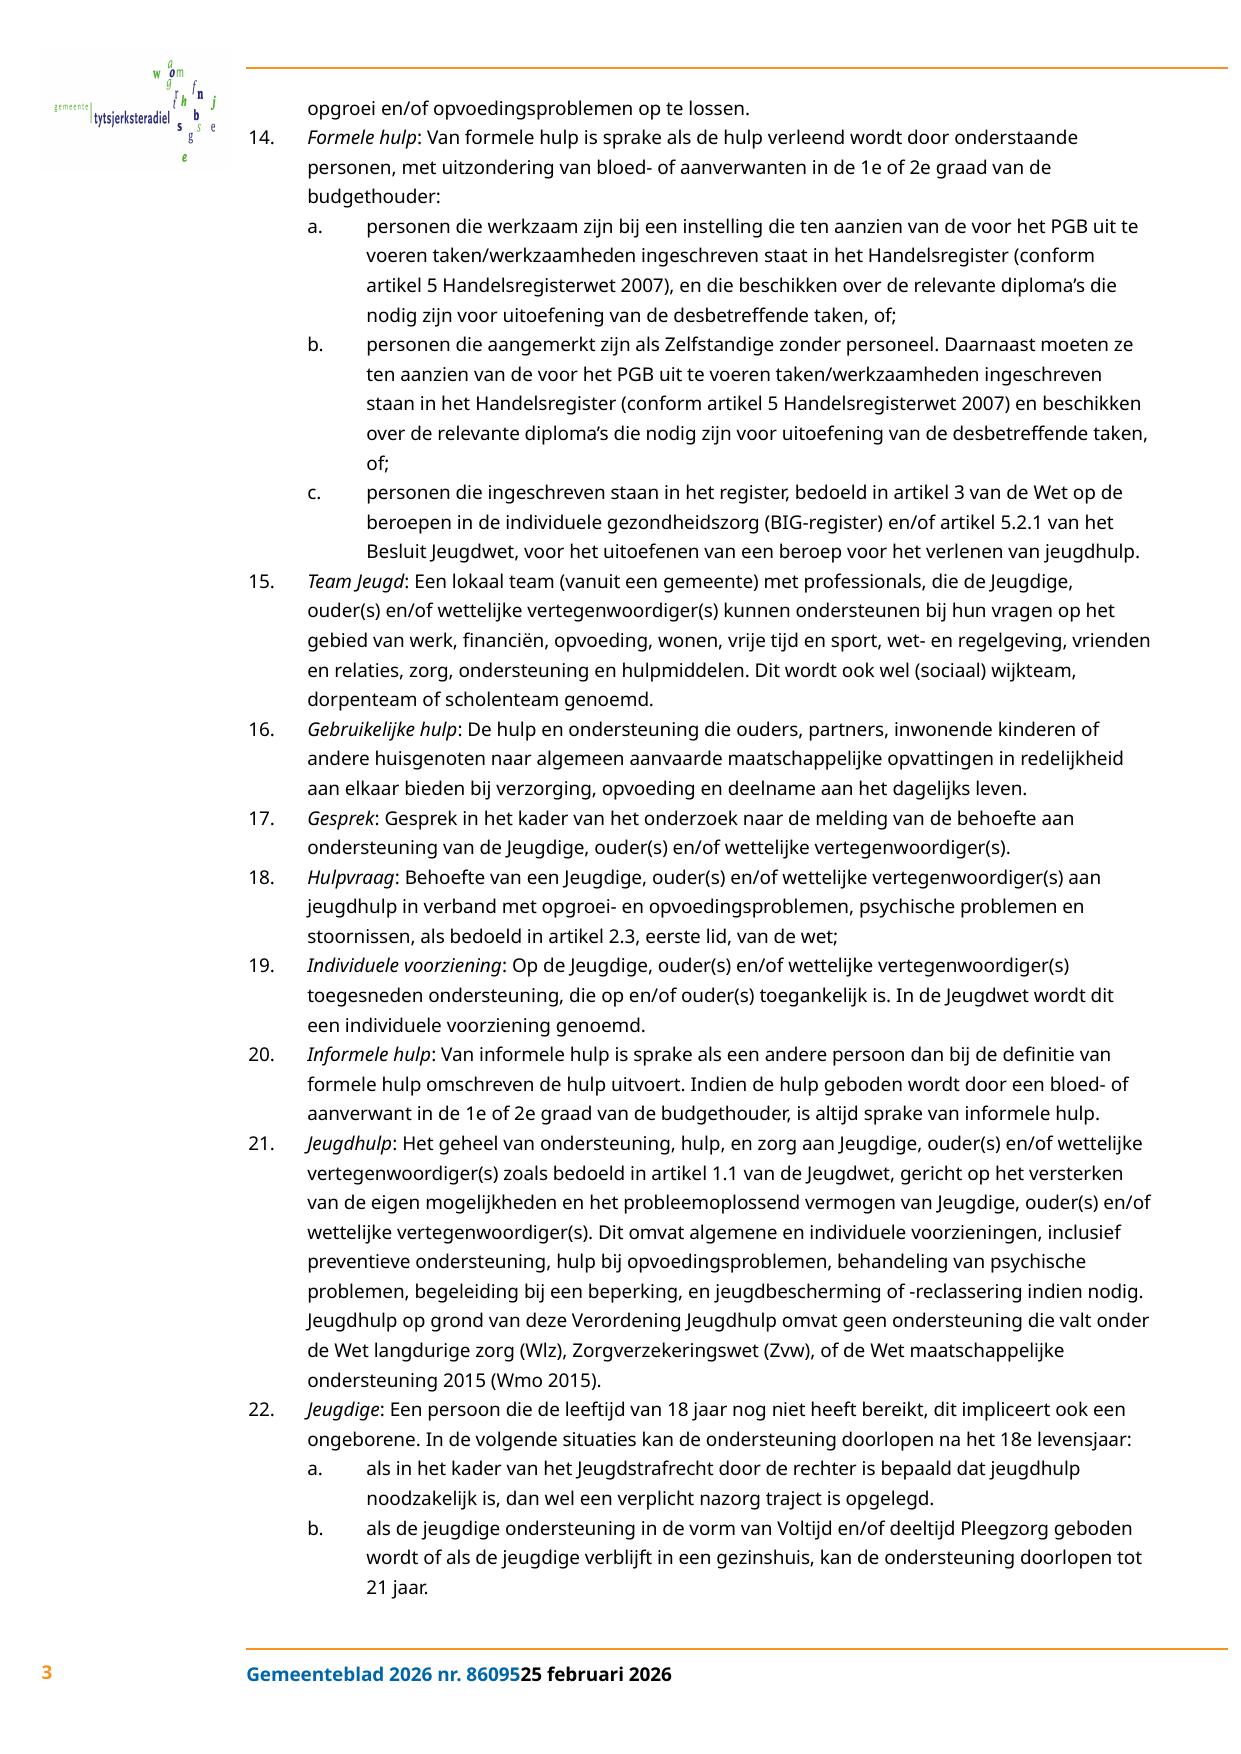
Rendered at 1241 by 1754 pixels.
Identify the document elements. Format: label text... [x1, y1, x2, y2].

list personen die ingeschreven staan in het register, bedoeld in artikel 3 van de Wet op de beroepen in de individuele gezondheidszorg (BIG-register) en/of artikel 5.2.1 van het Besluit Jeugdwet, voor het uitoefenen van een beroep voor het verlenen van jeugdhulp. [307, 479, 1152, 564]
list personen die werkzaam zijn bij een instelling die ten aanzien van de voor het PGB uit te voeren taken/werkzaamheden ingeschreven staat in het Handelsregister (conform artikel 5 Handelsregisterwet 2007), en die beschikken over de relevante diploma’s die nodig zijn voor uitoefening van de desbetreffende taken, of; [307, 213, 1152, 328]
list Gebruikelijke hulp: De hulp en ondersteuning die ouders, partners, inwonende kinderen of andere huisgenoten naar algemeen aanvaarde maatschappelijke opvattingen in redelijkheid aan elkaar bieden bij verzorging, opvoeding en deelname aan het dagelijks leven. [248, 716, 1152, 801]
list Gesprek: Gesprek in het kader van het onderzoek naar de melding van de behoefte aan ondersteuning van de Jeugdige, ouder(s) en/of wettelijke vertegenwoordiger(s). [248, 805, 1152, 860]
list als in het kader van het Jeugdstrafrecht door de rechter is bepaald dat jeugdhulp noodzakelijk is, dan wel een verplicht nazorg traject is opgelegd. [307, 1456, 1152, 1511]
picture [41, 47, 231, 172]
list Jeugdige: Een persoon die de leeftijd van 18 jaar nog niet heeft bereikt, dit impliceert ook een ongeborene. In de volgende situaties kan de ondersteuning doorlopen na het 18e levensjaar: [248, 1396, 1152, 1452]
list personen die aangemerkt zijn als Zelfstandige zonder personeel. Daarnaast moeten ze ten aanzien van de voor het PGB uit te voeren taken/werkzaamheden ingeschreven staan in het Handelsregister (conform artikel 5 Handelsregisterwet 2007) en beschikken over de relevante diploma’s die nodig zijn voor uitoefening van de desbetreffende taken, of; [307, 331, 1152, 476]
list Formele hulp: Van formele hulp is sprake als de hulp verleend wordt door onderstaande personen, met uitzondering van bloed- of aanverwanten in de 1e of 2e graad van de budgethouder: [248, 124, 1152, 209]
list Informele hulp: Van informele hulp is sprake als een andere persoon dan bij de definitie van formele hulp omschreven de hulp uitvoert. Indien de hulp geboden wordt door een bloed- of aanverwant in de 1e of 2e graad van de budgethouder, is altijd sprake van informele hulp. [248, 1041, 1152, 1126]
list Jeugdhulp: Het geheel van ondersteuning, hulp, en zorg aan Jeugdige, ouder(s) en/of wettelijke vertegenwoordiger(s) zoals bedoeld in artikel 1.1 van de Jeugdwet, gericht op het versterken van de eigen mogelijkheden en het probleemoplossend vermogen van Jeugdige, ouder(s) en/of wettelijke vertegenwoordiger(s). Dit omvat algemene en individuele voorzieningen, inclusief preventieve ondersteuning, hulp bij opvoedingsproblemen, behandeling van psychische problemen, begeleiding bij een beperking, en jeugdbescherming of -reclassering indien nodig. Jeugdhulp op grond van deze Verordening Jeugdhulp omvat geen ondersteuning die valt onder de Wet langdurige zorg (Wlz), Zorgverzekeringswet (Zvw), of de Wet maatschappelijke ondersteuning 2015 (Wmo 2015). [248, 1130, 1152, 1393]
list Team Jeugd: Een lokaal team (vanuit een gemeente) met professionals, die de Jeugdige, ouder(s) en/of wettelijke vertegenwoordiger(s) kunnen ondersteunen bij hun vragen op het gebied van werk, financiën, opvoeding, wonen, vrije tijd en sport, wet- en regelgeving, vrienden en relaties, zorg, ondersteuning en hulpmiddelen. Dit wordt ook wel (sociaal) wijkteam, dorpenteam of scholenteam genoemd. [248, 568, 1152, 712]
list Hulpvraag: Behoefte van een Jeugdige, ouder(s) en/of wettelijke vertegenwoordiger(s) aan jeugdhulp in verband met opgroei- en opvoedingsproblemen, psychische problemen en stoornissen, als bedoeld in artikel 2.3, eerste lid, van de wet; [248, 864, 1152, 949]
list opgroei en/of opvoedingsproblemen op te lossen. [248, 95, 1152, 121]
list als de jeugdige ondersteuning in de vorm van Voltijd en/of deeltijd Pleegzorg geboden wordt of als de jeugdige verblijft in een gezinshuis, kan de ondersteuning doorlopen tot 21 jaar. [307, 1515, 1152, 1600]
list Individuele voorziening: Op de Jeugdige, ouder(s) en/of wettelijke vertegenwoordiger(s) toegesneden ondersteuning, die op en/of ouder(s) toegankelijk is. In de Jeugdwet wordt dit een individuele voorziening genoemd. [248, 953, 1152, 1038]
